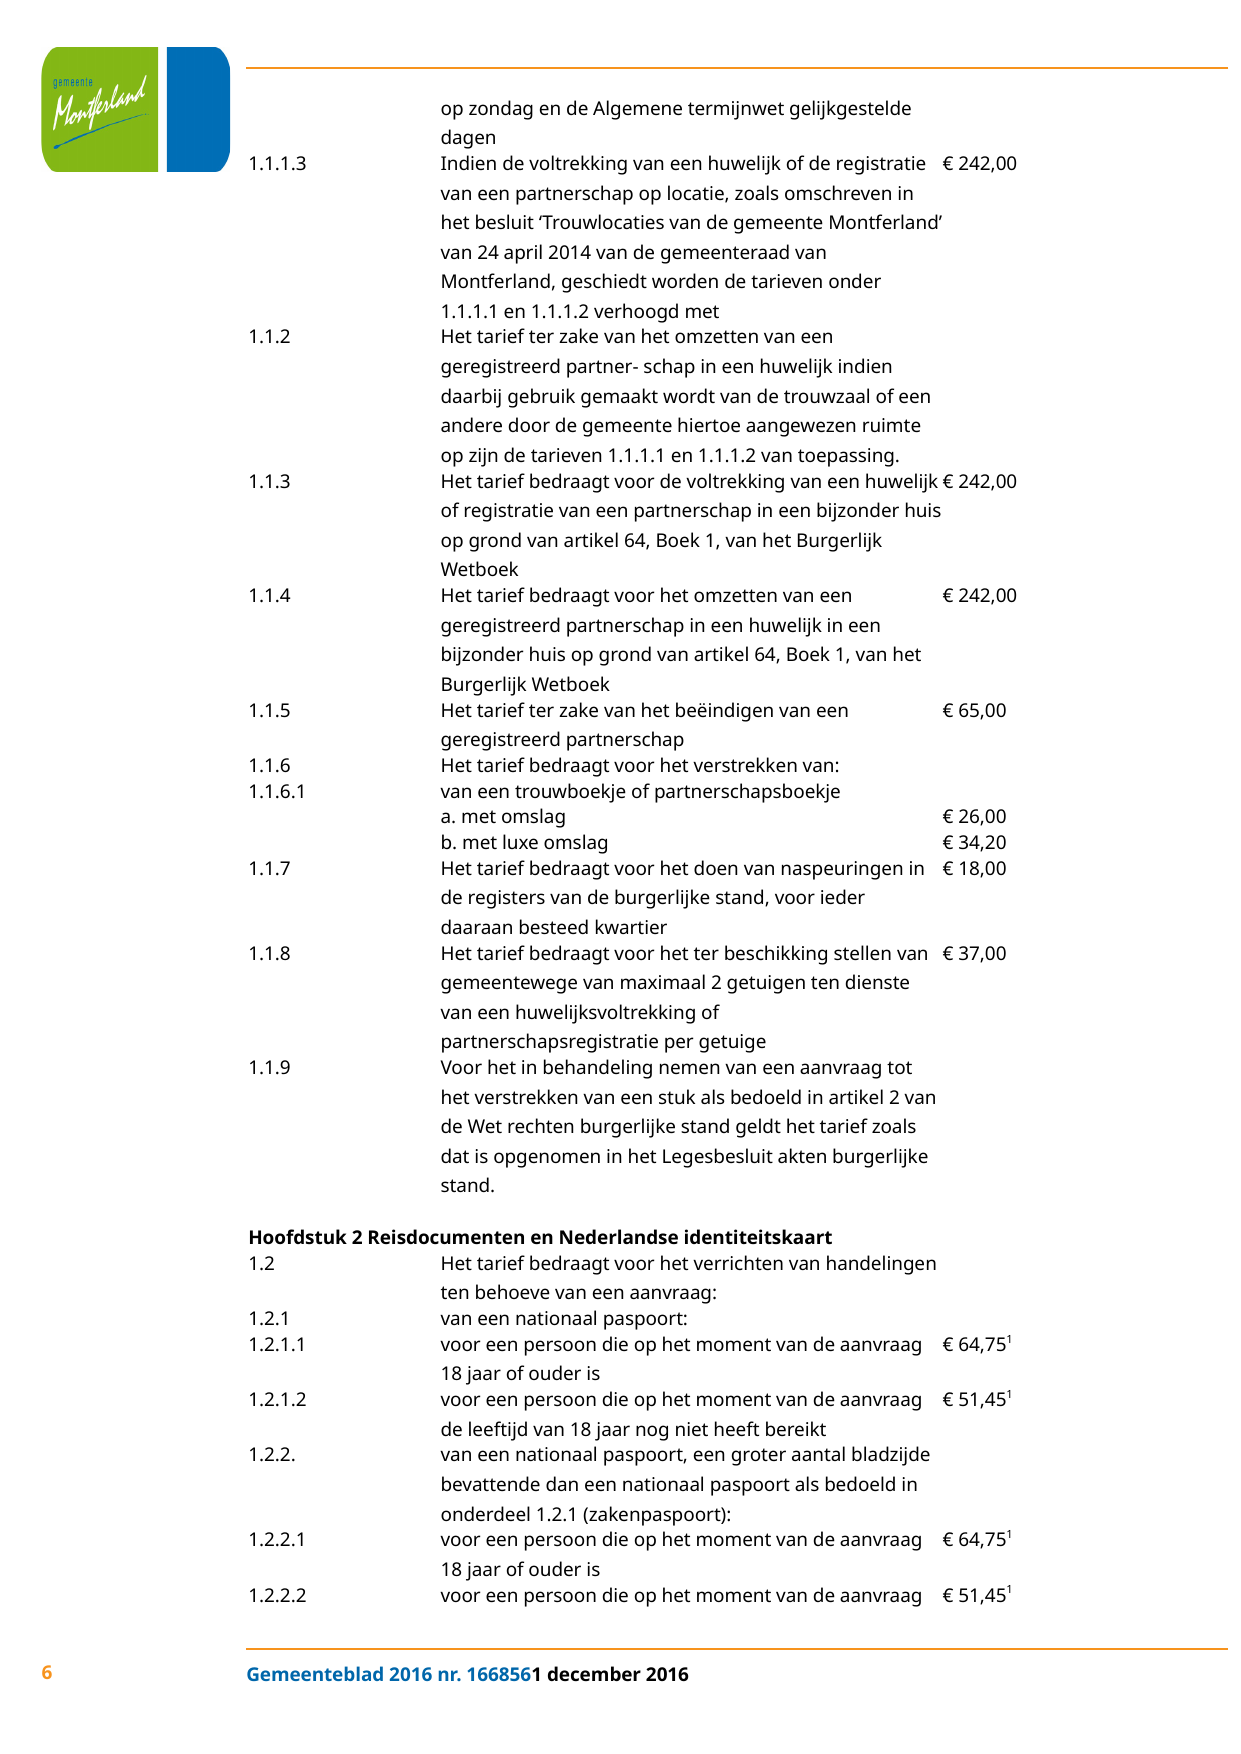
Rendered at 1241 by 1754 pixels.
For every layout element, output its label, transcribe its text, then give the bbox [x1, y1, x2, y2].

table_cell Indien de voltrekking van een huwelijk of de registratie van een partnerschap op locatie, zoals omschreven in het besluit ‘Trouwlocaties van de gemeente Montferland’ van 24 april 2014 van de gemeenteraad van Montferland, geschiedt worden de tarieven onder 1.1.1.1 en 1.1.1.2 verhoogd met [440, 150, 942, 324]
table_cell 1.1.8 [248, 940, 440, 1054]
table_cell voor een persoon die op het moment van de aanvraag de leeftijd van 18 jaar nog niet heeft bereikt [440, 1386, 942, 1442]
table_cell a. met omslag [440, 804, 942, 829]
table_cell Voor het in behandeling nemen van een aanvraag tot het verstrekken van een stuk als bedoeld in artikel 2 van de Wet rechten burgerlijke stand geldt het tarief zoals dat is opgenomen in het Legesbesluit akten burgerlijke stand. [440, 1054, 942, 1198]
table_cell € 242,00 [943, 150, 1152, 324]
table_cell 1.2.1.2 [248, 1386, 440, 1442]
table_cell 1.1.9 [248, 1054, 440, 1198]
table_cell € 64,751 [943, 1331, 1152, 1386]
table_cell Het tarief ter zake van het beëindigen van een geregistreerd partnerschap [440, 697, 942, 752]
table_cell voor een persoon die op het moment van de aanvraag [440, 1582, 942, 1607]
table_cell [440, 1199, 942, 1224]
table_cell 1.1.4 [248, 582, 440, 697]
table_cell b. met luxe omslag [440, 829, 942, 855]
table_cell Het tarief bedraagt voor het omzetten van een geregistreerd partnerschap in een huwelijk in een bijzonder huis op grond van artikel 64, Boek 1, van het Burgerlijk Wetboek [440, 582, 942, 697]
table_cell 1.2.2.1 [248, 1526, 440, 1582]
table_cell 1.1.6.1 [248, 778, 440, 803]
table_cell op zondag en de Algemene termijnwet gelijkgestelde dagen [440, 95, 942, 150]
table_cell Het tarief ter zake van het omzetten van een geregistreerd partner- schap in een huwelijk indien daarbij gebruik gemaakt wordt van de trouwzaal of een andere door de gemeente hiertoe aangewezen ruimte op zijn de tarieven 1.1.1.1 en 1.1.1.2 van toepassing. [440, 324, 942, 468]
table_cell van een trouwboekje of partnerschapsboekje [440, 778, 942, 803]
table_cell 1.2.2.2 [248, 1582, 440, 1607]
table_cell [943, 1305, 1152, 1331]
table_cell van een nationaal paspoort: [440, 1305, 942, 1331]
table_cell 1.2.1 [248, 1305, 440, 1331]
table_cell € 242,00 [943, 582, 1152, 697]
table_cell [943, 1250, 1152, 1305]
table_cell [943, 778, 1152, 803]
table_cell € 18,00 [943, 855, 1152, 940]
table_cell Het tarief bedraagt voor het verstrekken van: [440, 752, 942, 778]
table_cell 1.2 [248, 1250, 440, 1305]
table_cell 1.2.1.1 [248, 1331, 440, 1386]
table_cell [943, 1199, 1152, 1224]
table_cell Het tarief bedraagt voor het verrichten van handelingen ten behoeve van een aanvraag: [440, 1250, 942, 1305]
table_cell [943, 1442, 1152, 1526]
table_cell € 37,00 [943, 940, 1152, 1054]
table_cell 1.1.5 [248, 697, 440, 752]
table_cell € 64,751 [943, 1526, 1152, 1582]
table_cell van een nationaal paspoort, een groter aantal bladzijde bevattende dan een nationaal paspoort als bedoeld in onderdeel 1.2.1 (zakenpaspoort): [440, 1442, 942, 1526]
table_cell € 26,00 [943, 804, 1152, 829]
table_cell [943, 95, 1152, 150]
table_cell [248, 804, 440, 829]
table_cell Het tarief bedraagt voor de voltrekking van een huwelijk of registratie van een partnerschap in een bijzonder huis op grond van artikel 64, Boek 1, van het Burgerlijk Wetboek [440, 468, 942, 582]
table_cell Het tarief bedraagt voor het doen van naspeuringen in de registers van de burgerlijke stand, voor ieder daaraan besteed kwartier [440, 855, 942, 940]
table_cell 1.1.2 [248, 324, 440, 468]
table_cell € 65,00 [943, 697, 1152, 752]
table_cell € 34,20 [943, 829, 1152, 855]
table_cell € 51,451 [943, 1582, 1152, 1607]
table_cell [248, 829, 440, 855]
table_cell Het tarief bedraagt voor het ter beschikking stellen van gemeentewege van maximaal 2 getuigen ten dienste van een huwelijksvoltrekking of partnerschapsregistratie per getuige [440, 940, 942, 1054]
table_cell [943, 752, 1152, 778]
table_cell voor een persoon die op het moment van de aanvraag 18 jaar of ouder is [440, 1331, 942, 1386]
table_cell € 242,00 [943, 468, 1152, 582]
table_cell 1.2.2. [248, 1442, 440, 1526]
table_cell € 51,451 [943, 1386, 1152, 1442]
table_cell 1.1.1.3 [248, 150, 440, 324]
picture [41, 47, 231, 172]
table_cell [248, 1199, 440, 1224]
table_cell [943, 324, 1152, 468]
table_cell voor een persoon die op het moment van de aanvraag 18 jaar of ouder is [440, 1526, 942, 1582]
table_cell Hoofdstuk 2 Reisdocumenten en Nederlandse identiteitskaart [248, 1224, 1152, 1250]
table_cell 1.1.7 [248, 855, 440, 940]
table_cell 1.1.3 [248, 468, 440, 582]
table_cell [248, 95, 440, 150]
table_cell [943, 1054, 1152, 1198]
table_cell 1.1.6 [248, 752, 440, 778]
